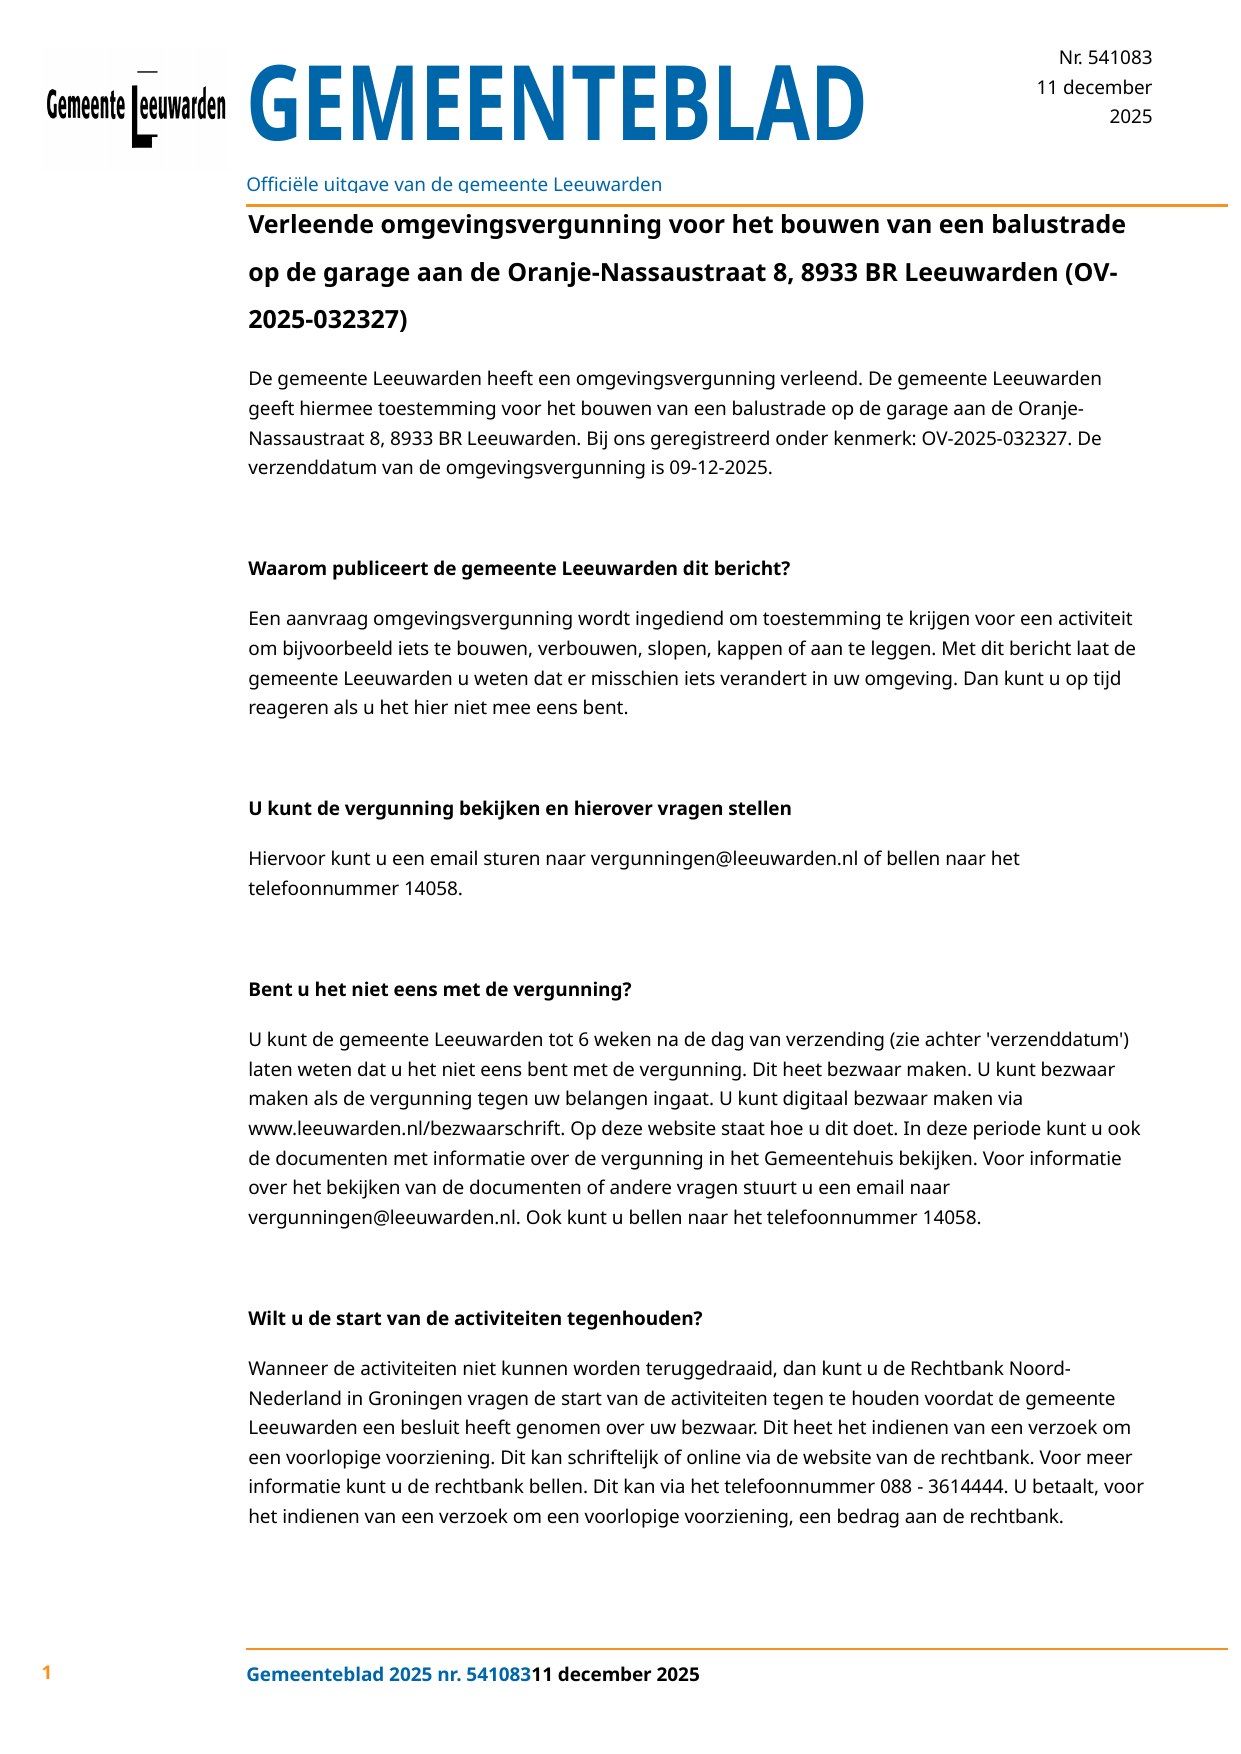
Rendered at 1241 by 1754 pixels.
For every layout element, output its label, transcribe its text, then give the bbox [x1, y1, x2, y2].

text Wilt u de start van de activiteiten tegenhouden? [248, 1305, 1152, 1330]
text Waarom publiceert de gemeente Leeuwarden dit bericht? [248, 555, 1152, 581]
text De gemeente Leeuwarden heeft een omgevingsvergunning verleend. De gemeente Leeuwarden geeft hiermee toestemming voor het bouwen van een balustrade op de garage aan de Oranje-Nassaustraat 8, 8933 BR Leeuwarden. Bij ons geregistreerd onder kenmerk: OV-2025-032327. De verzenddatum van de omgevingsvergunning is 09-12-2025. [248, 366, 1152, 480]
text U kunt de gemeente Leeuwarden tot 6 weken na de dag van verzending (zie achter 'verzenddatum') laten weten dat u het niet eens bent met de vergunning. Dit heet bezwaar maken. U kunt bezwaar maken als de vergunning tegen uw belangen ingaat. U kunt digitaal bezwaar maken via www.leeuwarden.nl/bezwaarschrift. Op deze website staat hoe u dit doet. In deze periode kunt u ook de documenten met informatie over de vergunning in het Gemeentehuis bekijken. Voor informatie over het bekijken van de documenten of andere vragen stuurt u een email naar vergunningen@leeuwarden.nl. Ook kunt u bellen naar het telefoonnummer 14058. [248, 1026, 1152, 1229]
text Verleende omgevingsvergunning voor het bouwen van een balustrade op de garage aan de Oranje-Nassaustraat 8, 8933 BR Leeuwarden (OV-2025-032327) [248, 207, 1152, 336]
picture [41, 47, 231, 172]
text Wanneer de activiteiten niet kunnen worden teruggedraaid, dan kunt u de Rechtbank Noord-Nederland in Groningen vragen de start van de activiteiten tegen te houden voordat de gemeente Leeuwarden een besluit heeft genomen over uw bezwaar. Dit heet het indienen van een verzoek om een voorlopige voorziening. Dit kan schriftelijk of online via de website van de rechtbank. Voor meer informatie kunt u de rechtbank bellen. Dit kan via het telefoonnummer 088 - 3614444. U betaalt, voor het indienen van een verzoek om een voorlopige voorziening, een bedrag aan de rechtbank. [248, 1355, 1152, 1529]
text Hiervoor kunt u een email sturen naar vergunningen@leeuwarden.nl of bellen naar het telefoonnummer 14058. [248, 846, 1152, 901]
text Bent u het niet eens met de vergunning? [248, 976, 1152, 1002]
text U kunt de vergunning bekijken en hierover vragen stellen [248, 795, 1152, 821]
text Een aanvraag omgevingsvergunning wordt ingediend om toestemming te krijgen voor een activiteit om bijvoorbeeld iets te bouwen, verbouwen, slopen, kappen of aan te leggen. Met dit bericht laat de gemeente Leeuwarden u weten dat er misschien iets verandert in uw omgeving. Dan kunt u op tijd reageren als u het hier niet mee eens bent. [248, 606, 1152, 720]
